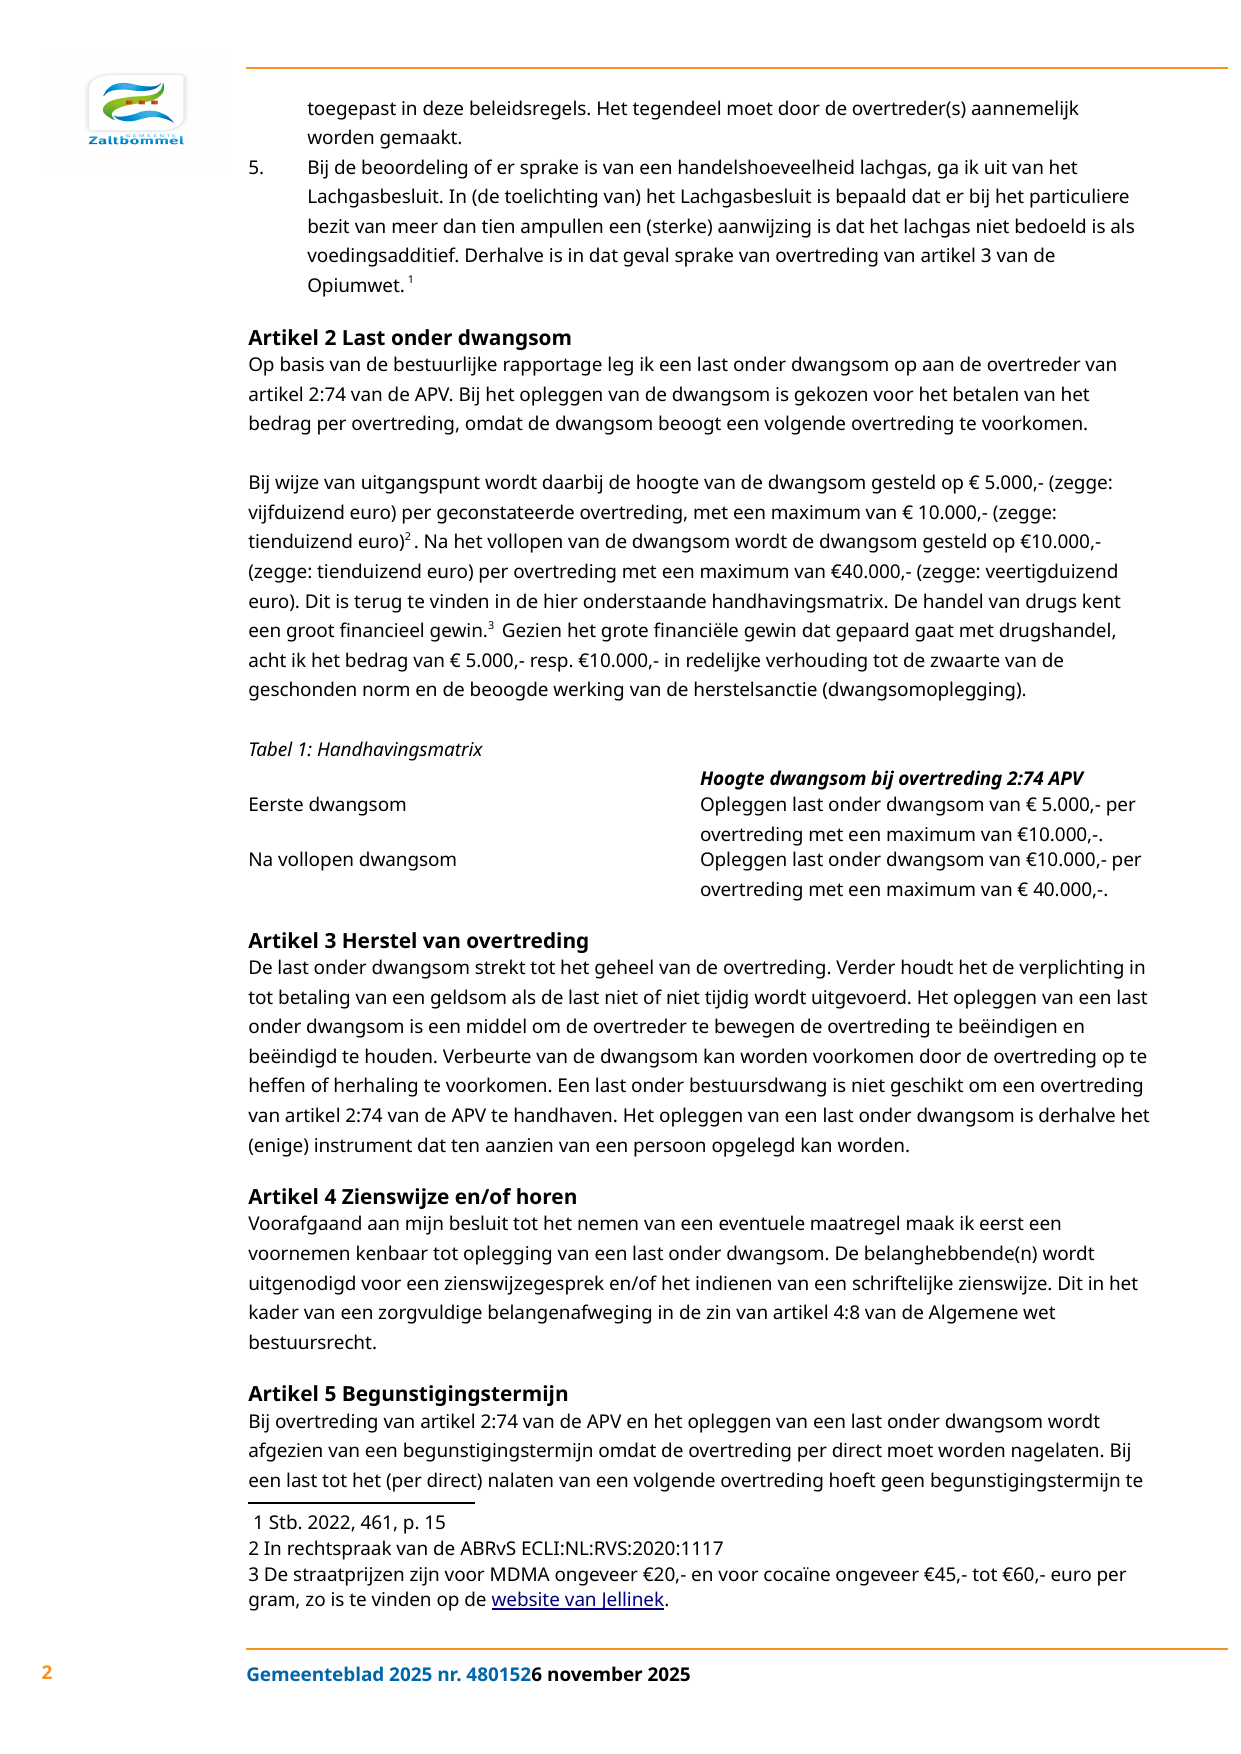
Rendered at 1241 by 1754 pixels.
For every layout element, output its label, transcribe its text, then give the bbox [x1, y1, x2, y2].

text Bij overtreding van artikel 2:74 van de APV en het opleggen van een last onder dwangsom wordt afgezien van een begunstigingstermijn omdat de overtreding per direct moet worden nagelaten. Bij een last tot het (per direct) nalaten van een volgende overtreding hoeft geen begunstigingstermijn te [248, 1408, 1152, 1493]
text Tabel 1: Handhavingsmatrix [248, 736, 1152, 761]
text De last onder dwangsom strekt tot het geheel van de overtreding. Verder houdt het de verplichting in tot betaling van een geldsom als de last niet of niet tijdig wordt uitgevoerd. Het opleggen van een last onder dwangsom is een middel om de overtreder te bewegen de overtreding te beëindigen en beëindigd te houden. Verbeurte van de dwangsom kan worden voorkomen door de overtreding op te heffen of herhaling te voorkomen. Een last onder bestuursdwang is niet geschikt om een overtreding van artikel 2:74 van de APV te handhaven. Het opleggen van een last onder dwangsom is derhalve het (enige) instrument dat ten aanzien van een persoon opgelegd kan worden. [248, 954, 1152, 1157]
text In rechtspraak van de ABRvS ECLI:NL:RVS:2020:1117 [248, 1535, 1152, 1561]
picture [41, 47, 231, 172]
list Bij de beoordeling of er sprake is van een handelshoeveelheid lachgas, ga ik uit van het Lachgasbesluit. In (de toelichting van) het Lachgasbesluit is bepaald dat er bij het particuliere bezit van meer dan tien ampullen een (sterke) aanwijzing is dat het lachgas niet bedoeld is als voedingsadditief. Derhalve is in dat geval sprake van overtreding van artikel 3 van de Opiumwet. [248, 154, 1152, 298]
text Artikel 5 Begunstigingstermijn [248, 1379, 1152, 1408]
table_header Hoogte dwangsom bij overtreding 2:74 APV [700, 765, 1152, 791]
table_cell Opleggen last onder dwangsom van €10.000,- per overtreding met een maximum van € 40.000,-. [700, 846, 1152, 902]
table_cell Eerste dwangsom [248, 791, 700, 846]
text De straatprijzen zijn voor MDMA ongeveer €20,- en voor cocaïne ongeveer €45,- tot €60,- euro per gram, zo is te vinden op de website van Jellinek. [248, 1561, 1152, 1612]
table_cell Na vollopen dwangsom [248, 846, 700, 902]
text Bij wijze van uitgangspunt wordt daarbij de hoogte van de dwangsom gesteld op € 5.000,- (zegge: vijfduizend euro) per geconstateerde overtreding, met een maximum van € 10.000,- (zegge: tienduizend euro). Na het vollopen van de dwangsom wordt de dwangsom gesteld op €10.000,- (zegge: tienduizend euro) per overtreding met een maximum van €40.000,- (zegge: veertigduizend euro). Dit is terug te vinden in de hier onderstaande handhavingsmatrix. De handel van drugs kent een groot financieel gewin. Gezien het grote financiële gewin dat gepaard gaat met drugshandel, acht ik het bedrag van € 5.000,- resp. €10.000,- in redelijke verhouding tot de zwaarte van de geschonden norm en de beoogde werking van de herstelsanctie (dwangsomoplegging). [248, 469, 1152, 702]
table_cell Opleggen last onder dwangsom van € 5.000,- per overtreding met een maximum van €10.000,-. [700, 791, 1152, 846]
text Voorafgaand aan mijn besluit tot het nemen van een eventuele maatregel maak ik eerst een voornemen kenbaar tot oplegging van een last onder dwangsom. De belanghebbende(n) wordt uitgenodigd voor een zienswijzegesprek en/of het indienen van een schriftelijke zienswijze. Dit in het kader van een zorgvuldige belangenafweging in de zin van artikel 4:8 van de Algemene wet bestuursrecht. [248, 1211, 1152, 1355]
text Artikel 4 Zienswijze en/of horen [248, 1182, 1152, 1211]
text Artikel 2 Last onder dwangsom [248, 323, 1152, 351]
table_header [248, 765, 700, 791]
text Artikel 3 Herstel van overtreding [248, 926, 1152, 954]
text Op basis van de bestuurlijke rapportage leg ik een last onder dwangsom op aan de overtreder van artikel 2:74 van de APV. Bij het opleggen van de dwangsom is gekozen voor het betalen van het bedrag per overtreding, omdat de dwangsom beoogt een volgende overtreding te voorkomen. [248, 351, 1152, 436]
list Stb. 2022, 461, p. 15 [248, 1509, 1152, 1535]
list toegepast in deze beleidsregels. Het tegendeel moet door de overtreder(s) aannemelijk worden gemaakt. [248, 95, 1152, 150]
